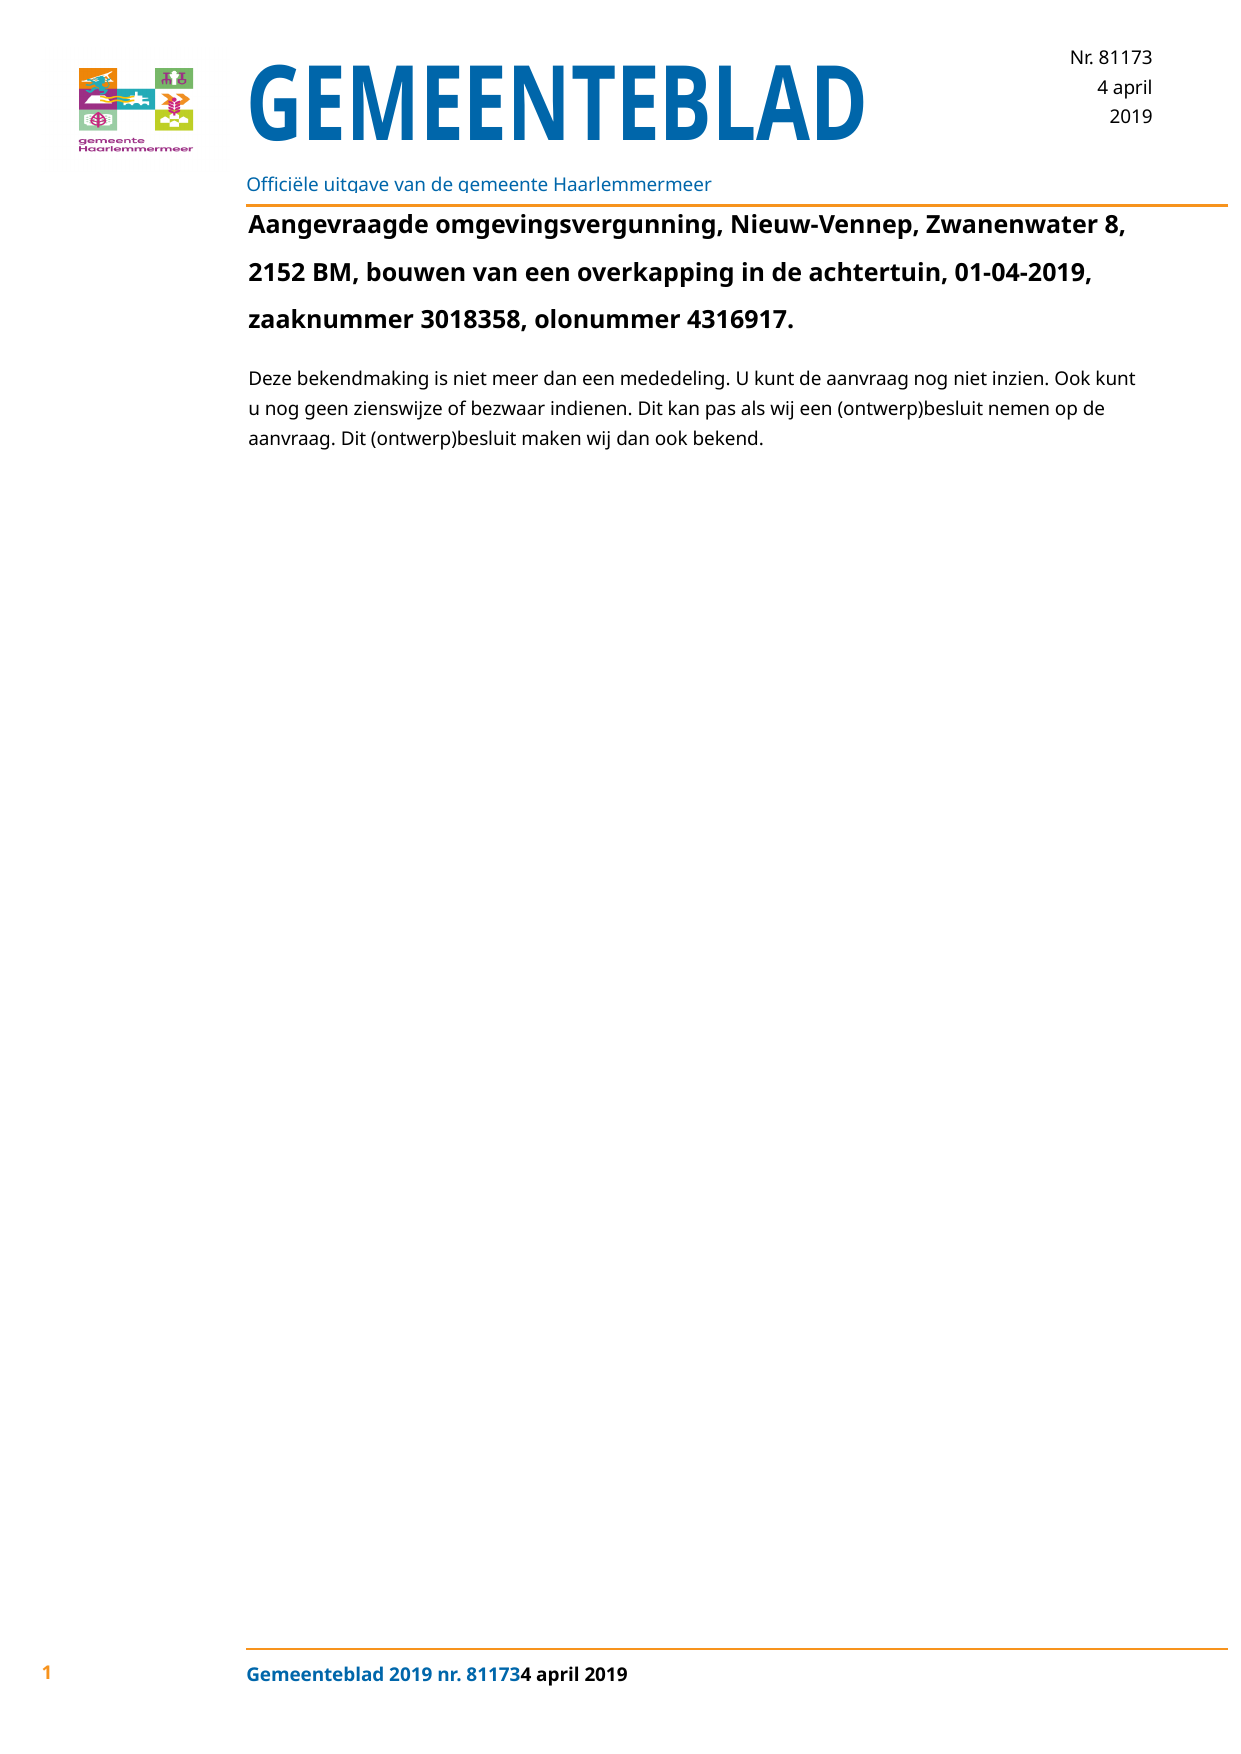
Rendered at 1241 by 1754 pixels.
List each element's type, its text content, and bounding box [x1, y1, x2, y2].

picture [41, 47, 231, 172]
text Aangevraagde omgevingsvergunning, Nieuw-Vennep, Zwanenwater 8, 2152 BM, bouwen van een overkapping in de achtertuin, 01-04-2019, zaaknummer 3018358, olonummer 4316917. [248, 207, 1152, 336]
text Deze bekendmaking is niet meer dan een mededeling. U kunt de aanvraag nog niet inzien. Ook kunt u nog geen zienswijze of bezwaar indienen. Dit kan pas als wij een (ontwerp)besluit nemen op de aanvraag. Dit (ontwerp)besluit maken wij dan ook bekend. [248, 366, 1152, 450]
